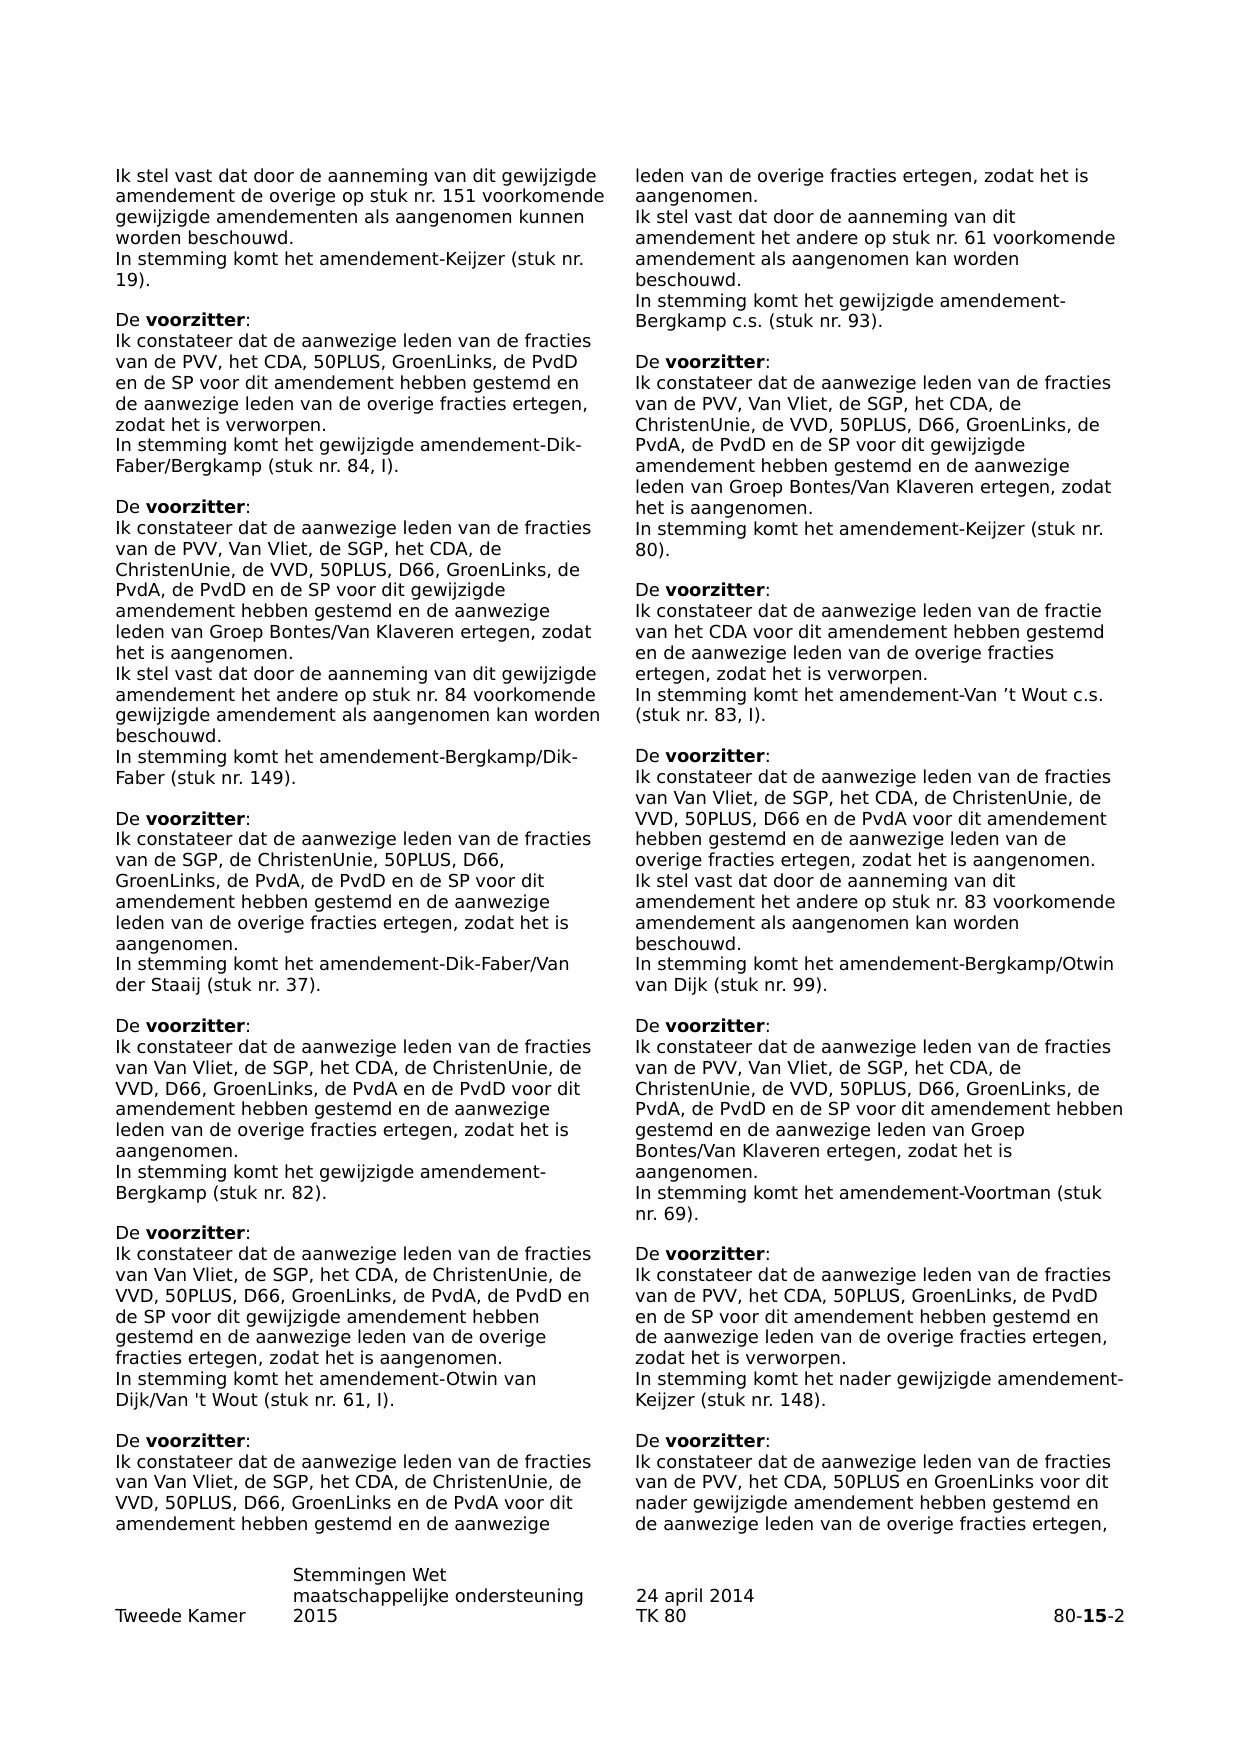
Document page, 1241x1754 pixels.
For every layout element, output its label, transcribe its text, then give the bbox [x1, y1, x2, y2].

text De voorzitter: [635, 580, 1125, 601]
text De voorzitter: [115, 1016, 605, 1037]
text Ik constateer dat de aanwezige leden van de fracties van de PVV, Van Vliet, de SGP, het CDA, de ChristenUnie, de VVD, 50PLUS, D66, GroenLinks, de PvdA, de PvdD en de SP voor dit amendement hebben gestemd en de aanwezige leden van Groep Bontes/Van Klaveren ertegen, zodat het is aangenomen. [635, 1037, 1125, 1182]
text In stemming komt het amendement-Keijzer (stuk nr. 80). [635, 518, 1125, 560]
text Ik constateer dat de aanwezige leden van de fracties van de PVV, Van Vliet, de SGP, het CDA, de ChristenUnie, de VVD, 50PLUS, D66, GroenLinks, de PvdA, de PvdD en de SP voor dit gewijzigde amendement hebben gestemd en de aanwezige leden van Groep Bontes/Van Klaveren ertegen, zodat het is aangenomen. [115, 518, 605, 663]
text De voorzitter: [115, 1431, 605, 1451]
text Ik stel vast dat door de aanneming van dit amendement het andere op stuk nr. 83 voorkomende amendement als aangenomen kan worden beschouwd. [635, 871, 1125, 954]
text Ik constateer dat de aanwezige leden van de fracties van Van Vliet, de SGP, het CDA, de ChristenUnie, de VVD, D66, GroenLinks, de PvdA en de PvdD voor dit amendement hebben gestemd en de aanwezige leden van de overige fracties ertegen, zodat het is aangenomen. [115, 1037, 605, 1162]
text Ik constateer dat de aanwezige leden van de fracties van Van Vliet, de SGP, het CDA, de ChristenUnie, de VVD, 50PLUS, D66 en de PvdA voor dit amendement hebben gestemd en de aanwezige leden van de overige fracties ertegen, zodat het is aangenomen. [635, 767, 1125, 871]
text In stemming komt het gewijzigde amendement-Bergkamp (stuk nr. 82). [115, 1162, 605, 1203]
text Ik stel vast dat door de aanneming van dit gewijzigde amendement de overige op stuk nr. 151 voorkomende gewijzigde amendementen als aangenomen kunnen worden beschouwd. [115, 165, 605, 249]
text De voorzitter: [635, 1244, 1125, 1265]
text De voorzitter: [115, 310, 605, 331]
text In stemming komt het amendement-Bergkamp/Dik-Faber (stuk nr. 149). [115, 747, 605, 788]
text Ik constateer dat de aanwezige leden van de fracties van de PVV, Van Vliet, de SGP, het CDA, de ChristenUnie, de VVD, 50PLUS, D66, GroenLinks, de PvdA, de PvdD en de SP voor dit gewijzigde amendement hebben gestemd en de aanwezige leden van Groep Bontes/Van Klaveren ertegen, zodat het is aangenomen. [635, 373, 1125, 518]
text In stemming komt het gewijzigde amendement-Dik-Faber/Bergkamp (stuk nr. 84, I). [115, 435, 605, 477]
text De voorzitter: [115, 1223, 605, 1244]
text Ik constateer dat de aanwezige leden van de fracties van Van Vliet, de SGP, het CDA, de ChristenUnie, de VVD, 50PLUS, D66, GroenLinks en de PvdA voor dit amendement hebben gestemd en de aanwezige [115, 1451, 605, 1535]
text Ik constateer dat de aanwezige leden van de fracties van de PVV, het CDA, 50PLUS, GroenLinks, de PvdD en de SP voor dit amendement hebben gestemd en de aanwezige leden van de overige fracties ertegen, zodat het is verworpen. [115, 331, 605, 435]
text Ik constateer dat de aanwezige leden van de fracties van de PVV, het CDA, 50PLUS, GroenLinks, de PvdD en de SP voor dit amendement hebben gestemd en de aanwezige leden van de overige fracties ertegen, zodat het is verworpen. [635, 1265, 1125, 1369]
text Ik constateer dat de aanwezige leden van de fractie van het CDA voor dit amendement hebben gestemd en de aanwezige leden van de overige fracties ertegen, zodat het is verworpen. [635, 601, 1125, 684]
text In stemming komt het amendement-Voortman (stuk nr. 69). [635, 1182, 1125, 1224]
text De voorzitter: [635, 746, 1125, 767]
text In stemming komt het amendement-Bergkamp/Otwin van Dijk (stuk nr. 99). [635, 954, 1125, 996]
text De voorzitter: [115, 497, 605, 518]
text Ik constateer dat de aanwezige leden van de fracties van de PVV, het CDA, 50PLUS en GroenLinks voor dit nader gewijzigde amendement hebben gestemd en de aanwezige leden van de overige fracties ertegen, [635, 1451, 1125, 1535]
text De voorzitter: [635, 1016, 1125, 1037]
text leden van de overige fracties ertegen, zodat het is aangenomen. [635, 165, 1125, 207]
text In stemming komt het amendement-Dik-Faber/Van der Staaij (stuk nr. 37). [115, 954, 605, 996]
text Ik stel vast dat door de aanneming van dit gewijzigde amendement het andere op stuk nr. 84 voorkomende gewijzigde amendement als aangenomen kan worden beschouwd. [115, 663, 605, 747]
text De voorzitter: [635, 352, 1125, 373]
text In stemming komt het nader gewijzigde amendement-Keijzer (stuk nr. 148). [635, 1369, 1125, 1411]
text De voorzitter: [115, 808, 605, 829]
text In stemming komt het amendement-Van ’t Wout c.s. (stuk nr. 83, I). [635, 684, 1125, 726]
text Ik stel vast dat door de aanneming van dit amendement het andere op stuk nr. 61 voorkomende amendement als aangenomen kan worden beschouwd. [635, 207, 1125, 290]
text In stemming komt het gewijzigde amendement-Bergkamp c.s. (stuk nr. 93). [635, 290, 1125, 332]
text In stemming komt het amendement-Otwin van Dijk/Van 't Wout (stuk nr. 61, I). [115, 1369, 605, 1411]
text In stemming komt het amendement-Keijzer (stuk nr. 19). [115, 249, 605, 290]
text Ik constateer dat de aanwezige leden van de fracties van Van Vliet, de SGP, het CDA, de ChristenUnie, de VVD, 50PLUS, D66, GroenLinks, de PvdA, de PvdD en de SP voor dit gewijzigde amendement hebben gestemd en de aanwezige leden van de overige fracties ertegen, zodat het is aangenomen. [115, 1244, 605, 1369]
text De voorzitter: [635, 1431, 1125, 1451]
text Ik constateer dat de aanwezige leden van de fracties van de SGP, de ChristenUnie, 50PLUS, D66, GroenLinks, de PvdA, de PvdD en de SP voor dit amendement hebben gestemd en de aanwezige leden van de overige fracties ertegen, zodat het is aangenomen. [115, 829, 605, 954]
